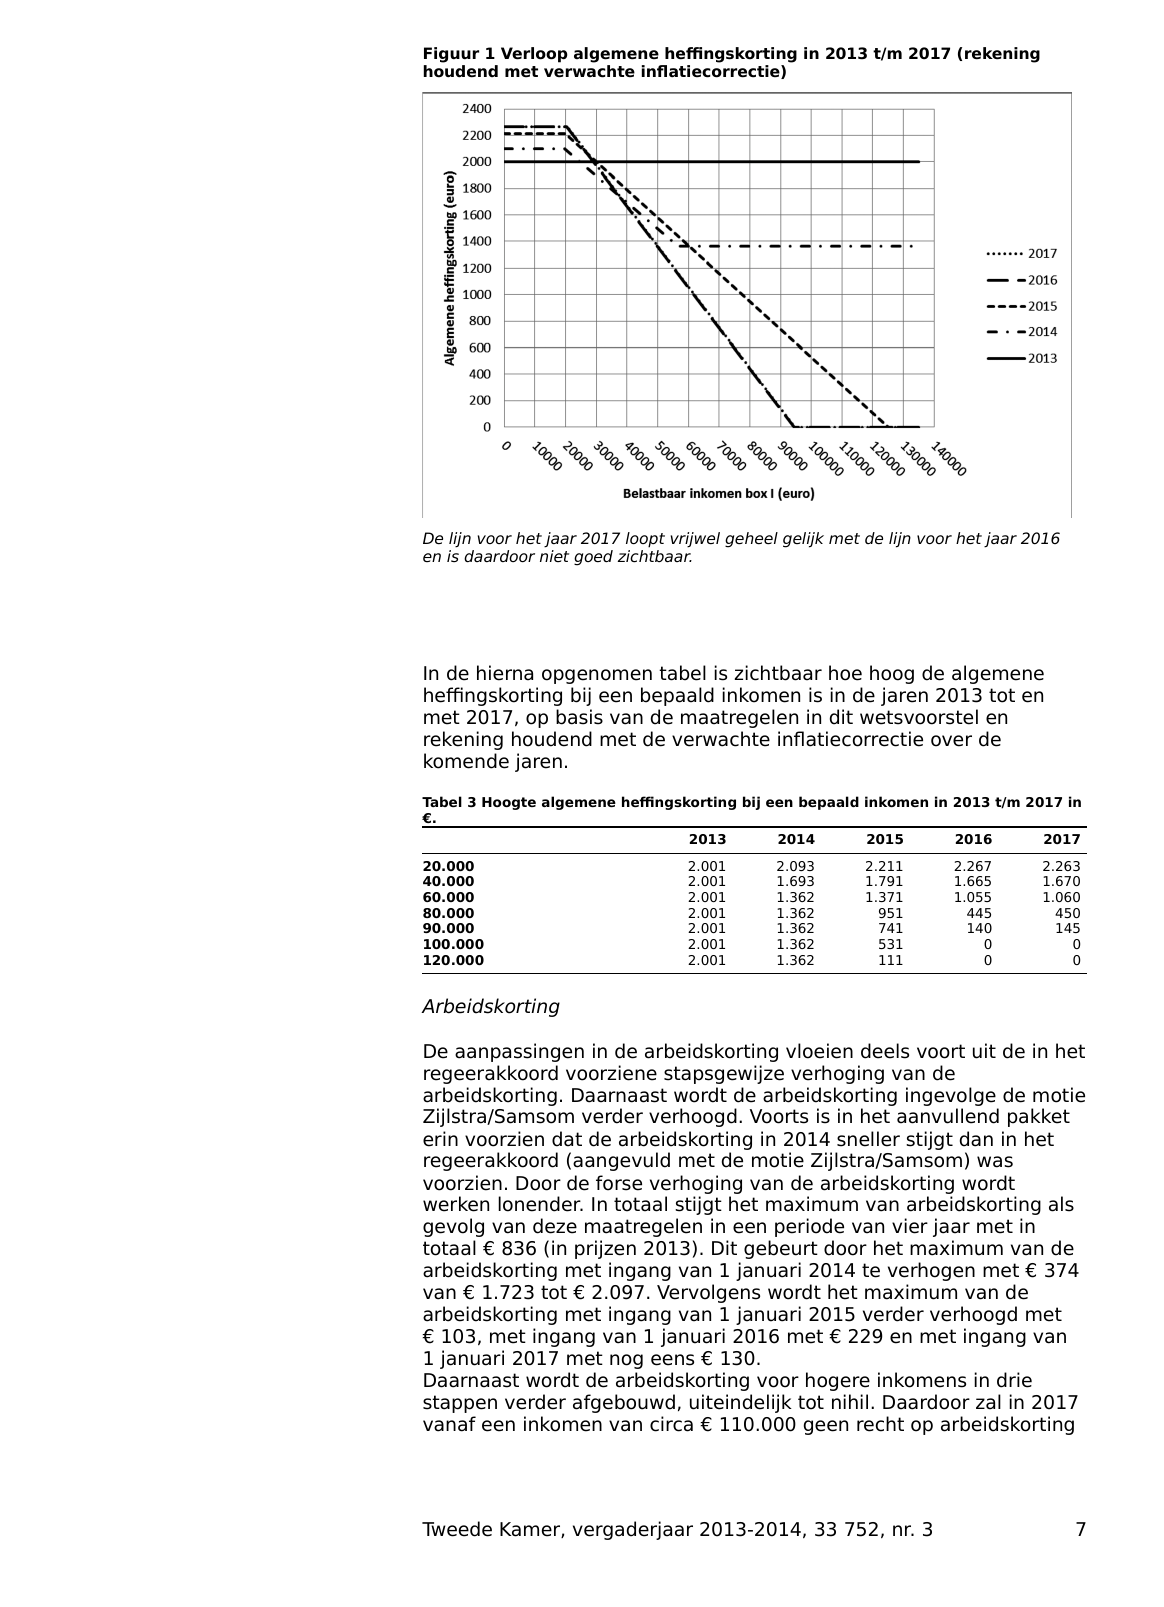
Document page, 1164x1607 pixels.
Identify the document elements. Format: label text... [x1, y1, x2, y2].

table_cell 2.001 [644, 906, 732, 921]
table_cell 120.000 [422, 953, 644, 973]
text De aanpassingen in de arbeidskorting vloeien deels voort uit de in het regeerakkoord voorziene stapsgewijze verhoging van de arbeidskorting. Daarnaast wordt de arbeidskorting ingevolge de motie Zijlstra/Samsom verder verhoogd. Voorts is in het aanvullend pakket erin voorzien dat de arbeidskorting in 2014 sneller stijgt dan in het regeerakkoord (aangevuld met de motie Zijlstra/Samsom) was voorzien. Door de forse verhoging van de arbeidskorting wordt werken lonender. In totaal stijgt het maximum van arbeidskorting als gevolg van deze maatregelen in een periode van vier jaar met in totaal € 836 (in prijzen 2013). Dit gebeurt door het maximum van de arbeidskorting met ingang van 1 januari 2014 te verhogen met € 374 van € 1.723 tot € 2.097. Vervolgens wordt het maximum van de arbeidskorting met ingang van 1 januari 2015 verder verhoogd met € 103, met ingang van 1 januari 2016 met € 229 en met ingang van 1 januari 2017 met nog eens € 130. [422, 1041, 1087, 1370]
text Figuur 1 Verloop algemene heffingskorting in 2013 t/m 2017 (rekening houdend met verwachte inflatiecorrectie) [422, 45, 1072, 81]
table_cell 450 [998, 906, 1087, 921]
table_cell 2.211 [821, 854, 909, 874]
table_cell 1.791 [821, 874, 909, 890]
subtitle Arbeidskorting [422, 996, 1087, 1018]
text In de hierna opgenomen tabel is zichtbaar hoe hoog de algemene heffingskorting bij een bepaald inkomen is in de jaren 2013 tot en met 2017, op basis van de maatregelen in dit wetsvoorstel en rekening houdend met de verwachte inflatiecorrectie over de komende jaren. [422, 663, 1087, 773]
table_cell 2.267 [910, 854, 998, 874]
table_cell 0 [910, 937, 998, 953]
table_cell 741 [821, 921, 909, 937]
table_cell 2017 [998, 828, 1087, 853]
table_cell 2.001 [644, 890, 732, 906]
table_cell 1.060 [998, 890, 1087, 906]
table_cell 1.362 [732, 921, 821, 937]
table_cell 1.693 [732, 874, 821, 890]
table_cell [422, 828, 644, 853]
table_cell 2.001 [644, 953, 732, 973]
table_cell 2.263 [998, 854, 1087, 874]
table_cell 2.001 [644, 921, 732, 937]
table_cell 2014 [732, 828, 821, 853]
table_cell 90.000 [422, 921, 644, 937]
table_cell 2013 [644, 828, 732, 853]
text Daarnaast wordt de arbeidskorting voor hogere inkomens in drie stappen verder afgebouwd, uiteindelijk tot nihil. Daardoor zal in 2017 vanaf een inkomen van circa € 110.000 geen recht op arbeidskorting [422, 1370, 1087, 1436]
table_cell 2.001 [644, 937, 732, 953]
picture [422, 92, 1072, 518]
table_cell 1.665 [910, 874, 998, 890]
table_cell 0 [998, 937, 1087, 953]
table_cell 111 [821, 953, 909, 973]
table_cell 0 [998, 953, 1087, 973]
table_cell 0 [910, 953, 998, 973]
table_cell 1.670 [998, 874, 1087, 890]
table_cell 1.362 [732, 937, 821, 953]
table_cell 1.362 [732, 953, 821, 973]
table_cell 2.001 [644, 874, 732, 890]
table_cell 445 [910, 906, 998, 921]
table_cell 1.055 [910, 890, 998, 906]
table_cell 1.362 [732, 890, 821, 906]
table_cell 2.001 [644, 854, 732, 874]
table_cell 2015 [821, 828, 909, 853]
table_cell 531 [821, 937, 909, 953]
table_cell 60.000 [422, 890, 644, 906]
table_cell 100.000 [422, 937, 644, 953]
table_cell 1.371 [821, 890, 909, 906]
table_cell 20.000 [422, 854, 644, 874]
table_cell 40.000 [422, 874, 644, 890]
table_cell 951 [821, 906, 909, 921]
table_cell 1.362 [732, 906, 821, 921]
text De lijn voor het jaar 2017 loopt vrijwel geheel gelijk met de lijn voor het jaar 2016 en is daardoor niet goed zichtbaar. [422, 530, 1072, 566]
table_cell 2.093 [732, 854, 821, 874]
table_cell 140 [910, 921, 998, 937]
table_cell 145 [998, 921, 1087, 937]
table_cell 80.000 [422, 906, 644, 921]
table_cell 2016 [910, 828, 998, 853]
table_header Tabel 3 Hoogte algemene heffingskorting bij een bepaald inkomen in 2013 t/m 2017 in €. [422, 795, 1087, 826]
